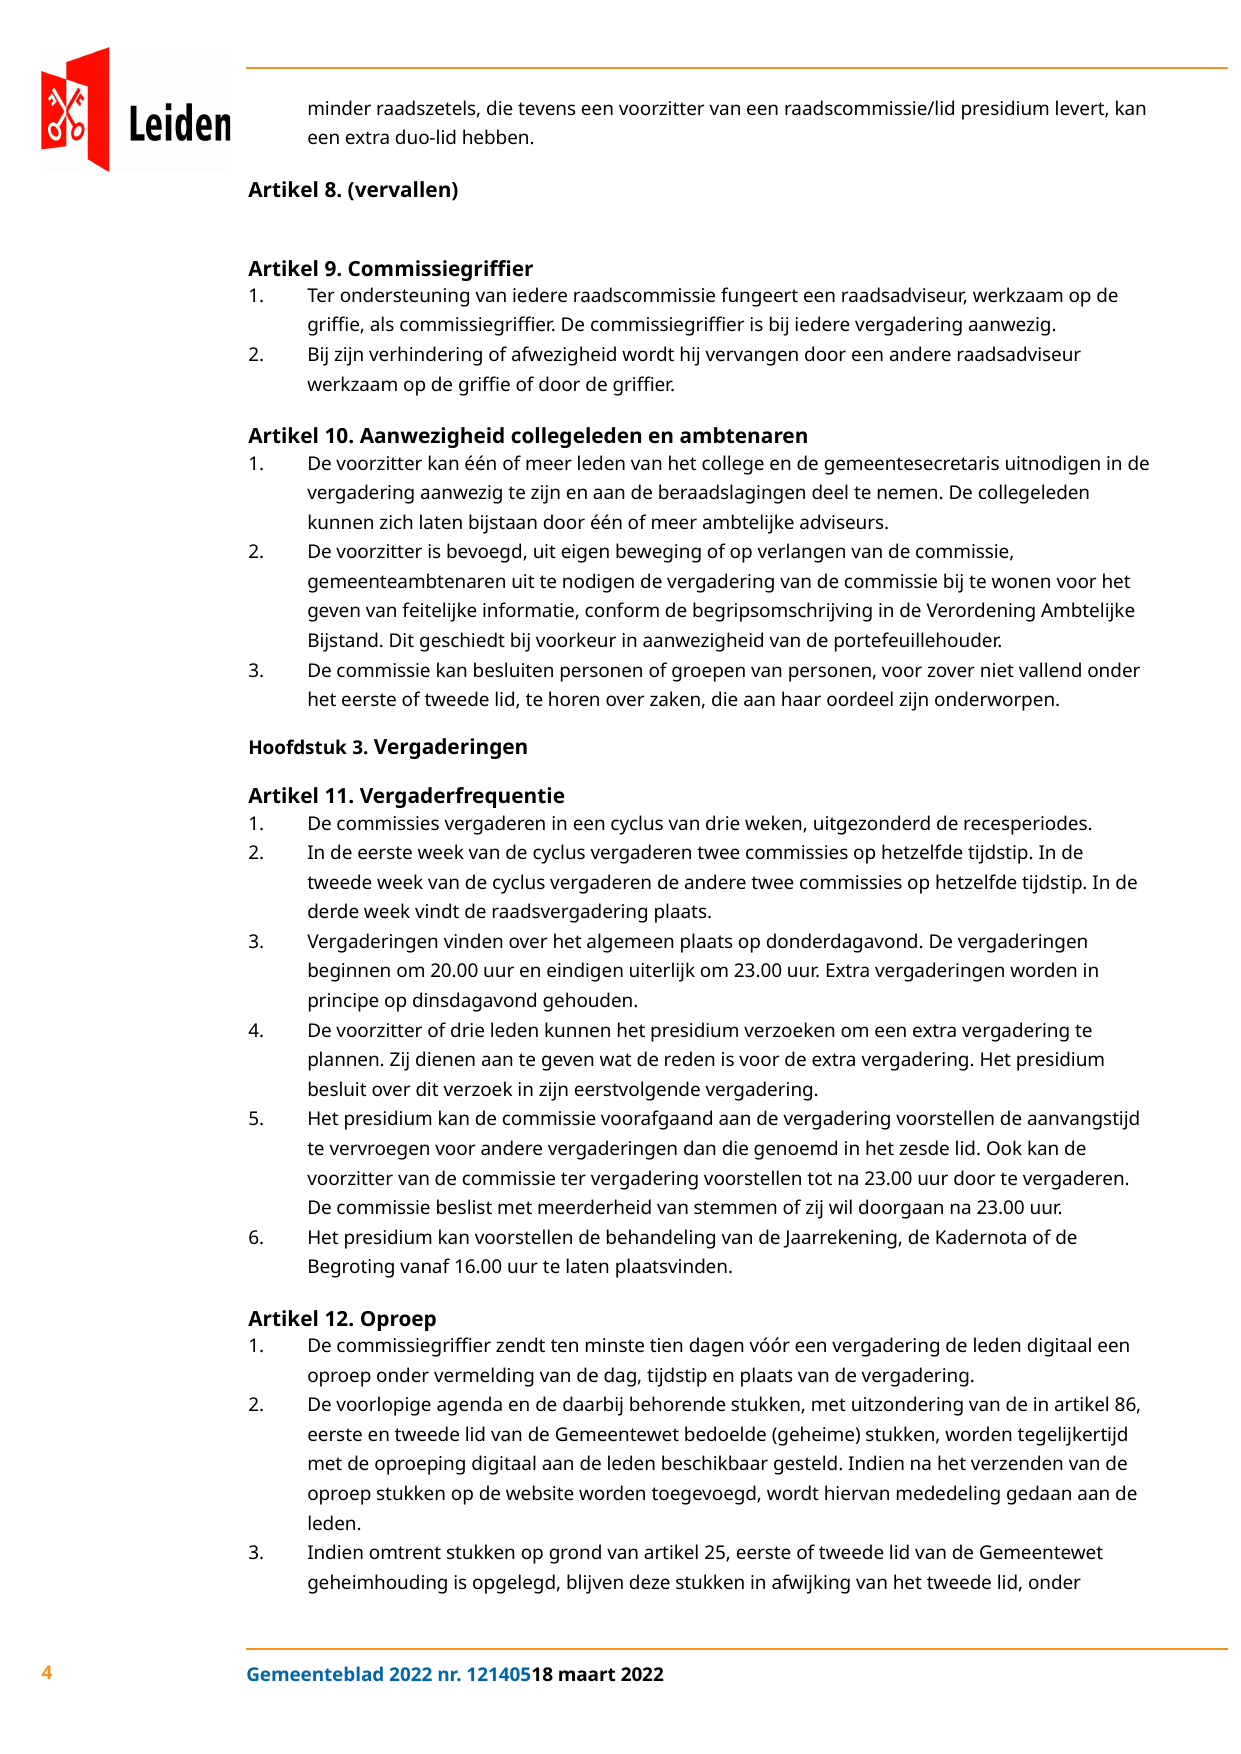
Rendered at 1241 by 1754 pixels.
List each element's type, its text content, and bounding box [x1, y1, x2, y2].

list De voorlopige agenda en de daarbij behorende stukken, met uitzondering van de in artikel 86, eerste en tweede lid van de Gemeentewet bedoelde (geheime) stukken, worden tegelijkertijd met de oproeping digitaal aan de leden beschikbaar gesteld. Indien na het verzenden van de oproep stukken op de website worden toegevoegd, wordt hiervan mededeling gedaan aan de leden. [248, 1391, 1152, 1536]
text Hoofdstuk 3. Vergaderingen [248, 732, 1152, 760]
text Artikel 12. Oproep [248, 1304, 1152, 1332]
text Artikel 11. Vergaderfrequentie [248, 781, 1152, 810]
list Bij zijn verhindering of afwezigheid wordt hij vervangen door een andere raadsadviseur werkzaam op de griffie of door de griffier. [248, 341, 1152, 397]
list De voorzitter is bevoegd, uit eigen beweging of op verlangen van de commissie, gemeenteambtenaren uit te nodigen de vergadering van de commissie bij te wonen voor het geven van feitelijke informatie, conform de begripsomschrijving in de Verordening Ambtelijke Bijstand. Dit geschiedt bij voorkeur in aanwezigheid van de portefeuillehouder. [248, 538, 1152, 653]
list In de eerste week van de cyclus vergaderen twee commissies op hetzelfde tijdstip. In de tweede week van de cyclus vergaderen de andere twee commissies op hetzelfde tijdstip. In de derde week vindt de raadsvergadering plaats. [248, 839, 1152, 924]
list Indien omtrent stukken op grond van artikel 25, eerste of tweede lid van de Gemeentewet geheimhouding is opgelegd, blijven deze stukken in afwijking van het tweede lid, onder [248, 1539, 1152, 1595]
list Vergaderingen vinden over het algemeen plaats op donderdagavond. De vergaderingen beginnen om 20.00 uur en eindigen uiterlijk om 23.00 uur. Extra vergaderingen worden in principe op dinsdagavond gehouden. [248, 928, 1152, 1013]
list Het presidium kan voorstellen de behandeling van de Jaarrekening, de Kadernota of de Begroting vanaf 16.00 uur te laten plaatsvinden. [248, 1224, 1152, 1279]
picture [41, 47, 231, 172]
list De commissiegriffier zendt ten minste tien dagen vóór een vergadering de leden digitaal een oproep onder vermelding van de dag, tijdstip en plaats van de vergadering. [248, 1332, 1152, 1388]
text Artikel 10. Aanwezigheid collegeleden en ambtenaren [248, 421, 1152, 450]
list De commissie kan besluiten personen of groepen van personen, voor zover niet vallend onder het eerste of tweede lid, te horen over zaken, die aan haar oordeel zijn onderworpen. [248, 657, 1152, 712]
list minder raadszetels, die tevens een voorzitter van een raadscommissie/lid presidium levert, kan een extra duo-lid hebben. [248, 95, 1152, 150]
list De voorzitter of drie leden kunnen het presidium verzoeken om een extra vergadering te plannen. Zij dienen aan te geven wat de reden is voor de extra vergadering. Het presidium besluit over dit verzoek in zijn eerstvolgende vergadering. [248, 1017, 1152, 1102]
text Artikel 8. (vervallen) [248, 175, 1152, 203]
list De voorzitter kan één of meer leden van het college en de gemeentesecretaris uitnodigen in de vergadering aanwezig te zijn en aan de beraadslagingen deel te nemen. De collegeleden kunnen zich laten bijstaan door één of meer ambtelijke adviseurs. [248, 450, 1152, 534]
list Ter ondersteuning van iedere raadscommissie fungeert een raadsadviseur, werkzaam op de griffie, als commissiegriffier. De commissiegriffier is bij iedere vergadering aanwezig. [248, 282, 1152, 337]
list De commissies vergaderen in een cyclus van drie weken, uitgezonderd de recesperiodes. [248, 810, 1152, 835]
text Artikel 9. Commissiegriffier [248, 254, 1152, 282]
list Het presidium kan de commissie voorafgaand aan de vergadering voorstellen de aanvangstijd te vervroegen voor andere vergaderingen dan die genoemd in het zesde lid. Ook kan de voorzitter van de commissie ter vergadering voorstellen tot na 23.00 uur door te vergaderen. De commissie beslist met meerderheid van stemmen of zij wil doorgaan na 23.00 uur. [248, 1106, 1152, 1220]
